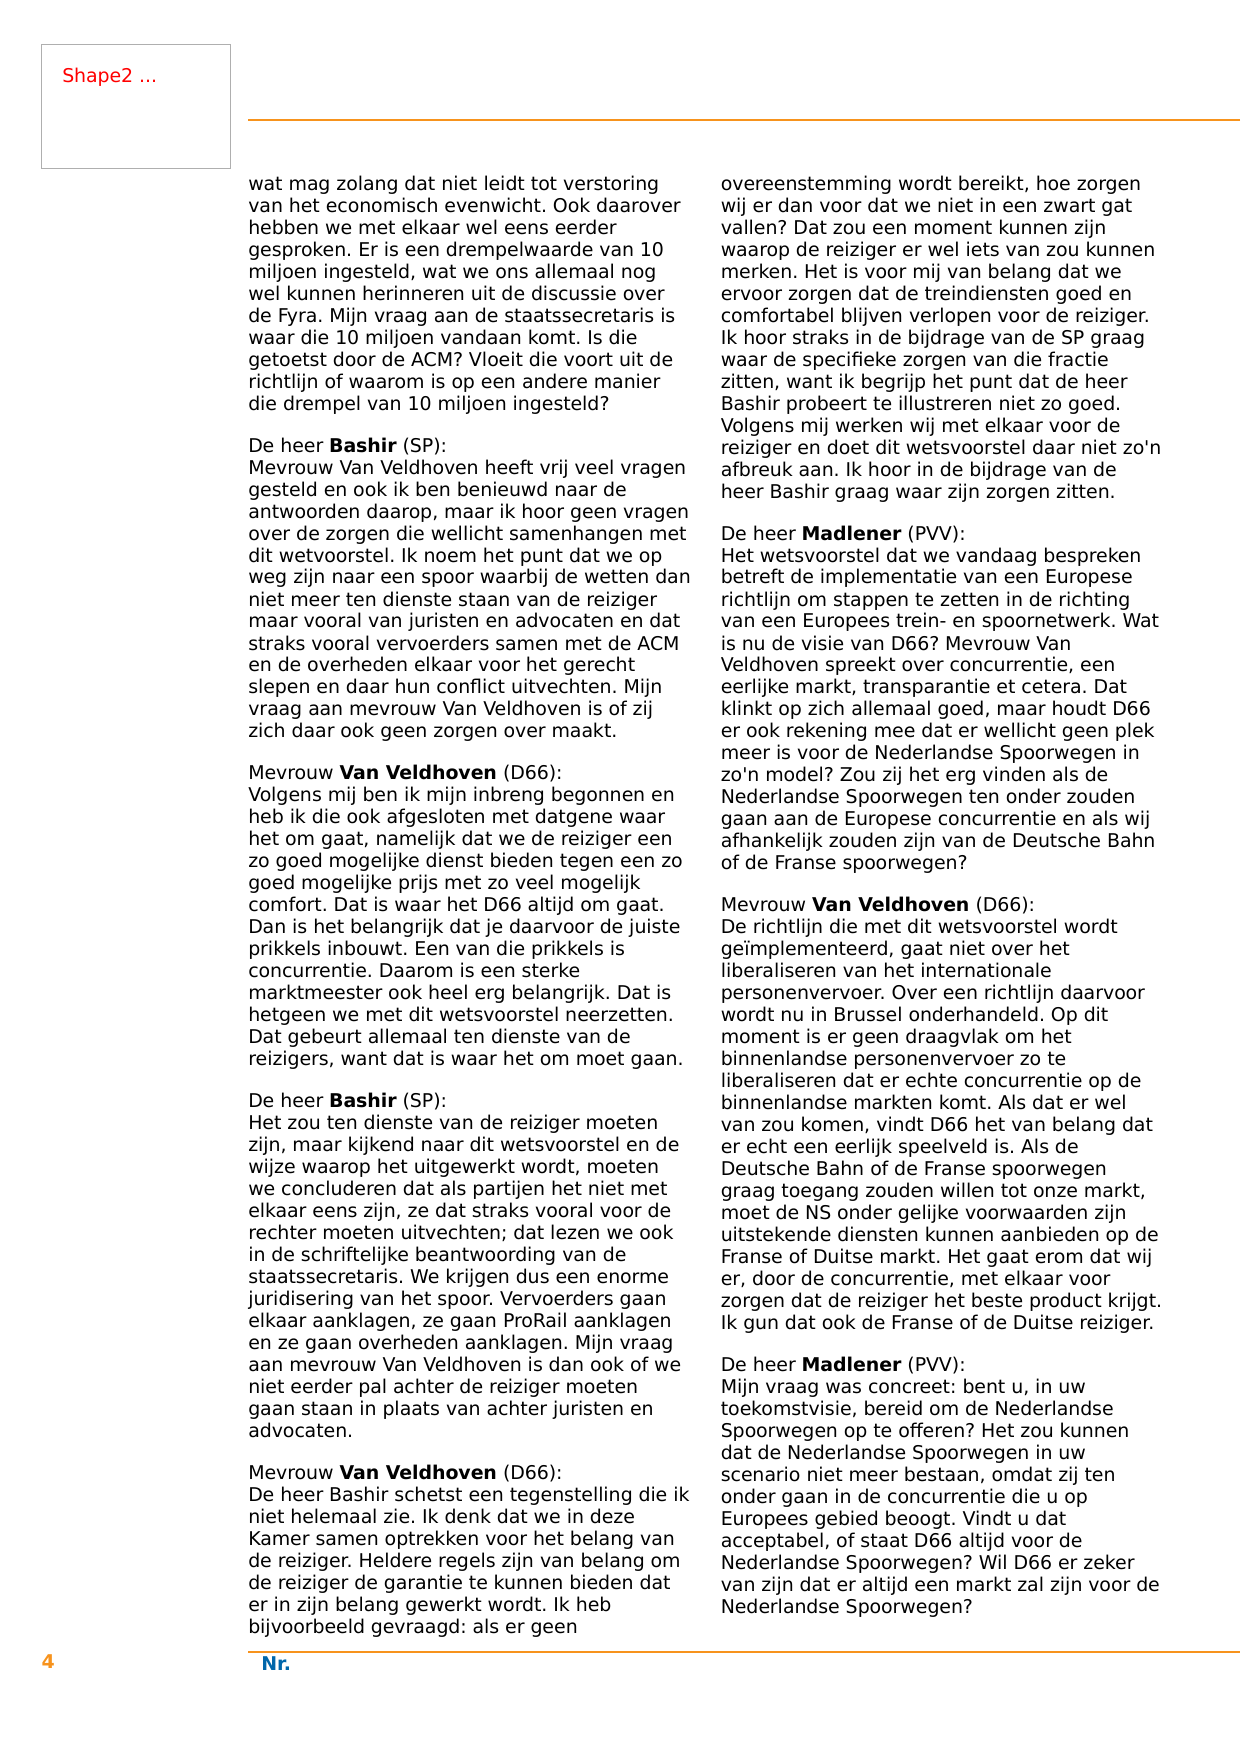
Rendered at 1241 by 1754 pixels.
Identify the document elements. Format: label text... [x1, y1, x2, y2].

text De heer Bashir (SP): [248, 1090, 691, 1112]
text De richtlijn die met dit wetsvoorstel wordt geïmplementeerd, gaat niet over het liberaliseren van het internationale personenvervoer. Over een richtlijn daarvoor wordt nu in Brussel onderhandeld. Op dit moment is er geen draagvlak om het binnenlandse personenvervoer zo te liberaliseren dat er echte concurrentie op de binnenlandse markten komt. Als dat er wel van zou komen, vindt D66 het van belang dat er echt een eerlijk speelveld is. Als de Deutsche Bahn of de Franse spoorwegen graag toegang zouden willen tot onze markt, moet de NS onder gelijke voorwaarden zijn uitstekende diensten kunnen aanbieden op de Franse of Duitse markt. Het gaat erom dat wij er, door de concurrentie, met elkaar voor zorgen dat de reiziger het beste product krijgt. Ik gun dat ook de Franse of de Duitse reiziger. [721, 916, 1163, 1334]
text Volgens mij ben ik mijn inbreng begonnen en heb ik die ook afgesloten met datgene waar het om gaat, namelijk dat we de reiziger een zo goed mogelijke dienst bieden tegen een zo goed mogelijke prijs met zo veel mogelijk comfort. Dat is waar het D66 altijd om gaat. Dan is het belangrijk dat je daarvoor de juiste prikkels inbouwt. Een van die prikkels is concurrentie. Daarom is een sterke marktmeester ook heel erg belangrijk. Dat is hetgeen we met dit wetsvoorstel neerzetten. Dat gebeurt allemaal ten dienste van de reizigers, want dat is waar het om moet gaan. [248, 784, 691, 1070]
text Het wetsvoorstel dat we vandaag bespreken betreft de implementatie van een Europese richtlijn om stappen te zetten in de richting van een Europees trein- en spoornetwerk. Wat is nu de visie van D66? Mevrouw Van Veldhoven spreekt over concurrentie, een eerlijke markt, transparantie et cetera. Dat klinkt op zich allemaal goed, maar houdt D66 er ook rekening mee dat er wellicht geen plek meer is voor de Nederlandse Spoorwegen in zo'n model? Zou zij het erg vinden als de Nederlandse Spoorwegen ten onder zouden gaan aan de Europese concurrentie en als wij afhankelijk zouden zijn van de Deutsche Bahn of de Franse spoorwegen? [721, 544, 1163, 874]
text Mevrouw Van Veldhoven (D66): [248, 762, 691, 784]
text De heer Madlener (PVV): [721, 522, 1163, 544]
text Mevrouw Van Veldhoven heeft vrij veel vragen gesteld en ook ik ben benieuwd naar de antwoorden daarop, maar ik hoor geen vragen over de zorgen die wellicht samenhangen met dit wetvoorstel. Ik noem het punt dat we op weg zijn naar een spoor waarbij de wetten dan niet meer ten dienste staan van de reiziger maar vooral van juristen en advocaten en dat straks vooral vervoerders samen met de ACM en de overheden elkaar voor het gerecht slepen en daar hun conflict uitvechten. Mijn vraag aan mevrouw Van Veldhoven is of zij zich daar ook geen zorgen over maakt. [248, 457, 691, 742]
text Mevrouw Van Veldhoven (D66): [721, 894, 1163, 916]
text wat mag zolang dat niet leidt tot verstoring van het economisch evenwicht. Ook daarover hebben we met elkaar wel eens eerder gesproken. Er is een drempelwaarde van 10 miljoen ingesteld, wat we ons allemaal nog wel kunnen herinneren uit de discussie over de Fyra. Mijn vraag aan de staatssecretaris is waar die 10 miljoen vandaan komt. Is die getoetst door de ACM? Vloeit die voort uit de richtlijn of waarom is op een andere manier die drempel van 10 miljoen ingesteld? [248, 173, 691, 414]
text Mijn vraag was concreet: bent u, in uw toekomstvisie, bereid om de Nederlandse Spoorwegen op te offeren? Het zou kunnen dat de Nederlandse Spoorwegen in uw scenario niet meer bestaan, omdat zij ten onder gaan in de concurrentie die u op Europees gebied beoogt. Vindt u dat acceptabel, of staat D66 altijd voor de Nederlandse Spoorwegen? Wil D66 er zeker van zijn dat er altijd een markt zal zijn voor de Nederlandse Spoorwegen? [721, 1376, 1163, 1617]
text De heer Bashir (SP): [248, 434, 691, 457]
text De heer Bashir schetst een tegenstelling die ik niet helemaal zie. Ik denk dat we in deze Kamer samen optrekken voor het belang van de reiziger. Heldere regels zijn van belang om de reiziger de garantie te kunnen bieden dat er in zijn belang gewerkt wordt. Ik heb bijvoorbeeld gevraagd: als er geen [248, 1484, 691, 1637]
text Het zou ten dienste van de reiziger moeten zijn, maar kijkend naar dit wetsvoorstel en de wijze waarop het uitgewerkt wordt, moeten we concluderen dat als partijen het niet met elkaar eens zijn, ze dat straks vooral voor de rechter moeten uitvechten; dat lezen we ook in de schriftelijke beantwoording van de staatssecretaris. We krijgen dus een enorme juridisering van het spoor. Vervoerders gaan elkaar aanklagen, ze gaan ProRail aanklagen en ze gaan overheden aanklagen. Mijn vraag aan mevrouw Van Veldhoven is dan ook of we niet eerder pal achter de reiziger moeten gaan staan in plaats van achter juristen en advocaten. [248, 1112, 691, 1442]
text overeenstemming wordt bereikt, hoe zorgen wij er dan voor dat we niet in een zwart gat vallen? Dat zou een moment kunnen zijn waarop de reiziger er wel iets van zou kunnen merken. Het is voor mij van belang dat we ervoor zorgen dat de treindiensten goed en comfortabel blijven verlopen voor de reiziger. Ik hoor straks in de bijdrage van de SP graag waar de specifieke zorgen van die fractie zitten, want ik begrijp het punt dat de heer Bashir probeert te illustreren niet zo goed. Volgens mij werken wij met elkaar voor de reiziger en doet dit wetsvoorstel daar niet zo'n afbreuk aan. Ik hoor in de bijdrage van de heer Bashir graag waar zijn zorgen zitten. [721, 173, 1163, 502]
text Mevrouw Van Veldhoven (D66): [248, 1462, 691, 1484]
text De heer Madlener (PVV): [721, 1354, 1163, 1376]
